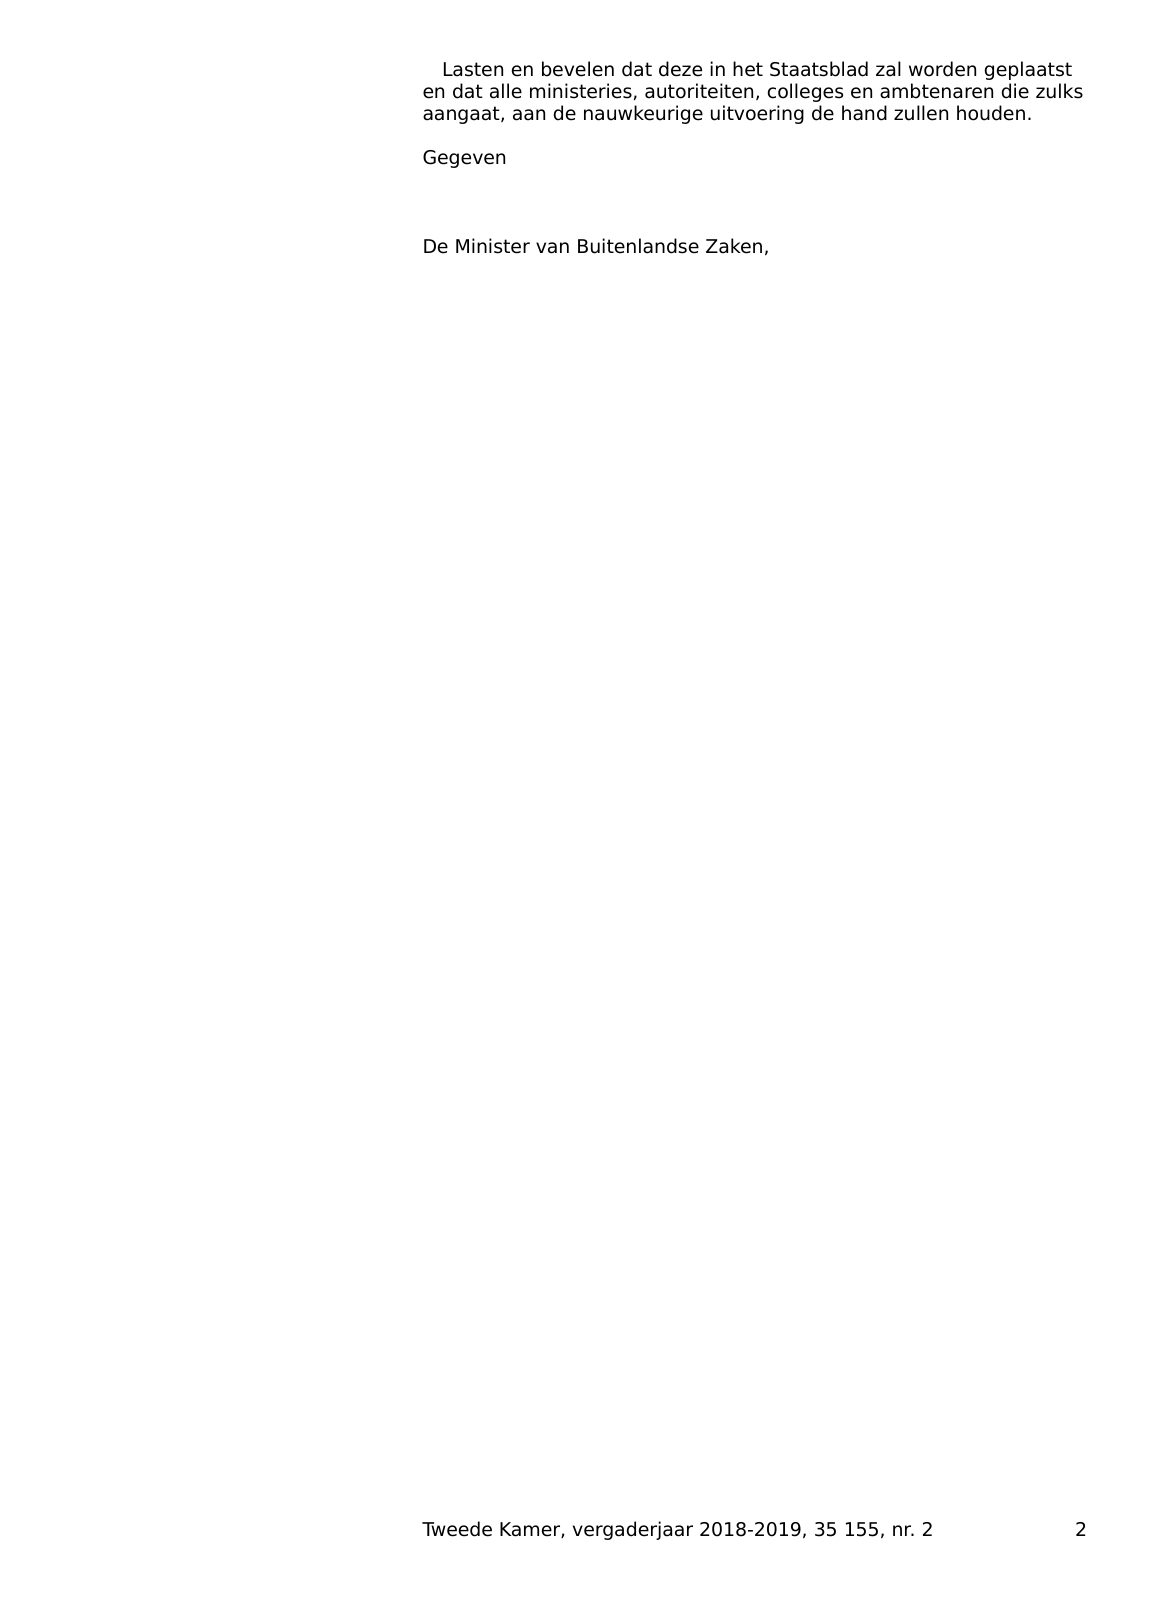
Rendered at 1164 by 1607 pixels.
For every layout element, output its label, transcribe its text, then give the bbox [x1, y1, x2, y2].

text De Minister van Buitenlandse Zaken, [422, 236, 1087, 258]
text Lasten en bevelen dat deze in het Staatsblad zal worden geplaatst en dat alle ministeries, autoriteiten, colleges en ambtenaren die zulks aangaat, aan de nauwkeurige uitvoering de hand zullen houden. [422, 59, 1087, 125]
text Gegeven [422, 147, 1087, 169]
